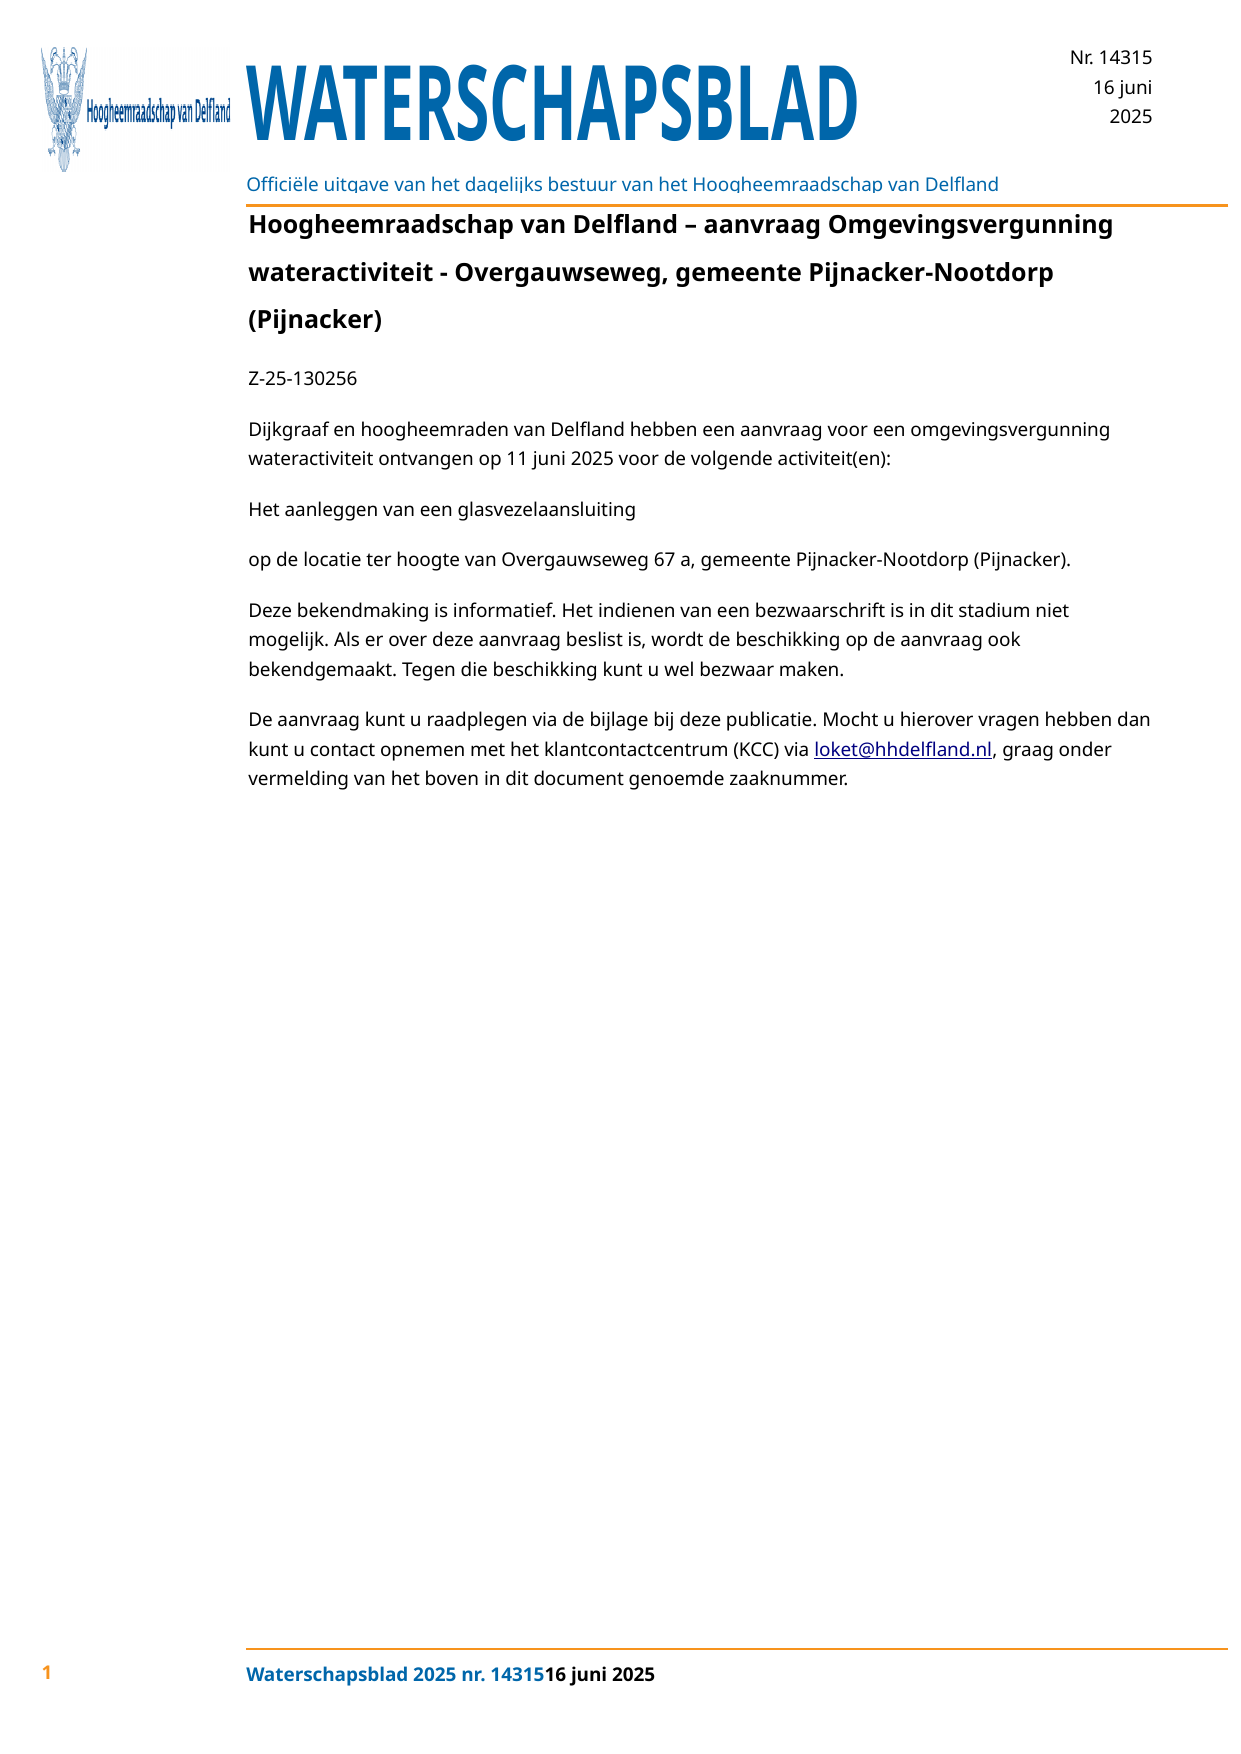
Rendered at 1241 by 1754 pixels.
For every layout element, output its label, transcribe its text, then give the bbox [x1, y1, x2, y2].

text op de locatie ter hoogte van Overgauwseweg 67 a, gemeente Pijnacker-Nootdorp (Pijnacker). [248, 546, 1152, 572]
text Dijkgraaf en hoogheemraden van Delfland hebben een aanvraag voor een omgevingsvergunning wateractiviteit ontvangen op 11 juni 2025 voor de volgende activiteit(en): [248, 416, 1152, 471]
text De aanvraag kunt u raadplegen via de bijlage bij deze publicatie. Mocht u hierover vragen hebben dan kunt u contact opnemen met het klantcontactcentrum (KCC) via loket@hhdelfland.nl, graag onder vermelding van het boven in dit document genoemde zaaknummer. [248, 706, 1152, 791]
text Hoogheemraadschap van Delfland – aanvraag Omgevingsvergunning wateractiviteit - Overgauwseweg, gemeente Pijnacker-Nootdorp (Pijnacker) [248, 207, 1152, 336]
text Z-25-130256 [248, 366, 1152, 391]
picture [41, 47, 231, 172]
text Het aanleggen van een glasvezelaansluiting [248, 496, 1152, 522]
text Deze bekendmaking is informatief. Het indienen van een bezwaarschrift is in dit stadium niet mogelijk. Als er over deze aanvraag beslist is, wordt de beschikking op de aanvraag ook bekendgemaakt. Tegen die beschikking kunt u wel bezwaar maken. [248, 597, 1152, 682]
